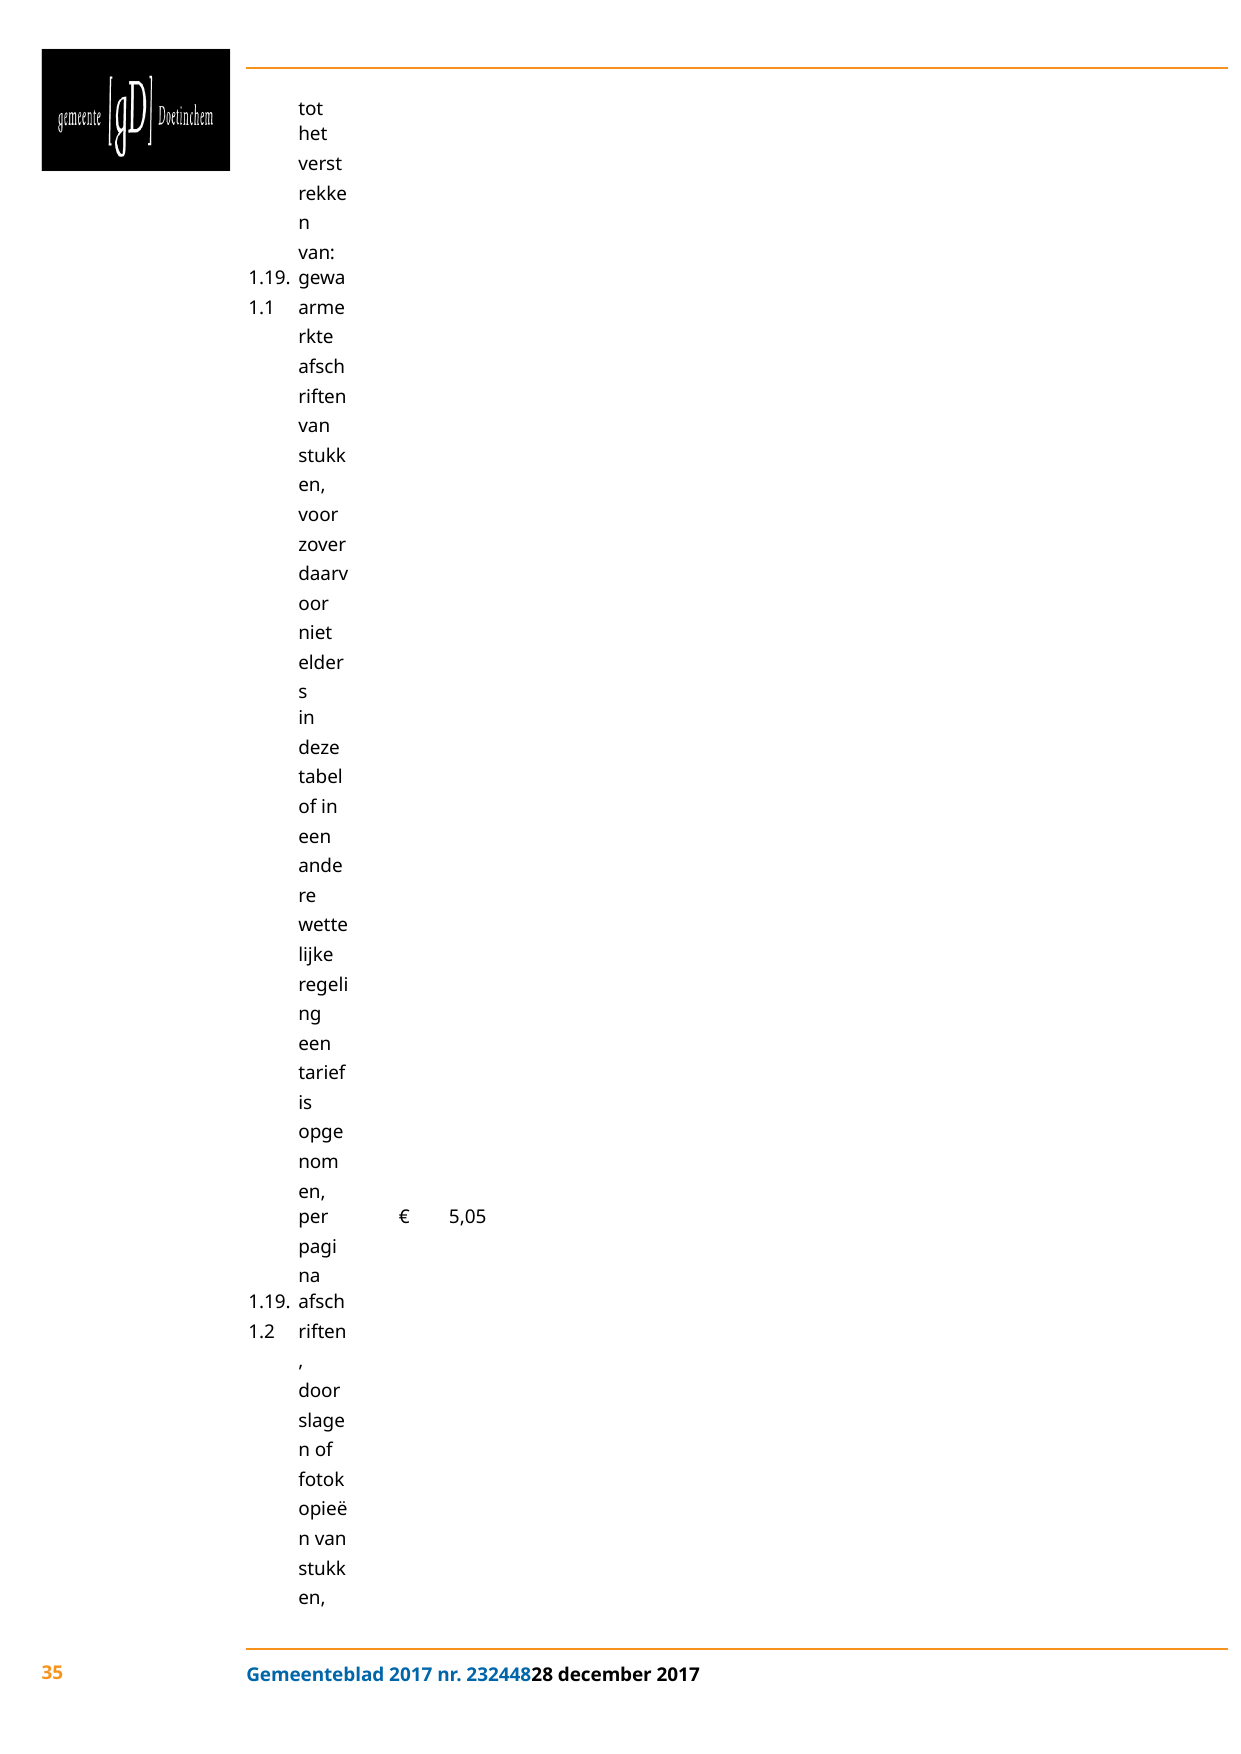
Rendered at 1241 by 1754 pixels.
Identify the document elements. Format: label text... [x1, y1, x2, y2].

table_cell [248, 1204, 298, 1288]
table_cell gewaarmerkte afschriften van stukken, voor zover daarvoor niet elders [298, 265, 348, 704]
table_cell per pagina [298, 1204, 348, 1288]
table_cell [399, 1289, 449, 1610]
table_cell tot [298, 95, 348, 121]
table_cell € [399, 1204, 449, 1288]
table_cell afschriften, doorslagen of fotokopieën van stukken, [298, 1289, 348, 1610]
table_cell [449, 121, 499, 264]
table_cell [399, 705, 449, 1203]
picture [41, 47, 231, 172]
table_cell het verstrekken van: [298, 121, 348, 264]
table_cell 5,05 [449, 1204, 499, 1288]
table_cell 1.19.1.2 [248, 1289, 298, 1610]
table_cell [248, 121, 298, 264]
table_cell [348, 1289, 398, 1610]
table_cell [399, 95, 449, 121]
table_cell [348, 121, 398, 264]
table_cell [248, 95, 298, 121]
table_cell [348, 1204, 398, 1288]
table_cell [248, 705, 298, 1203]
table_cell [399, 121, 449, 264]
table_cell [399, 265, 449, 704]
table_cell [348, 265, 398, 704]
table_cell [348, 705, 398, 1203]
table_cell 1.19.1.1 [248, 265, 298, 704]
table_cell in deze tabel of in een andere wettelijke regeling een tarief is opgenomen, [298, 705, 348, 1203]
table_cell [348, 95, 398, 121]
